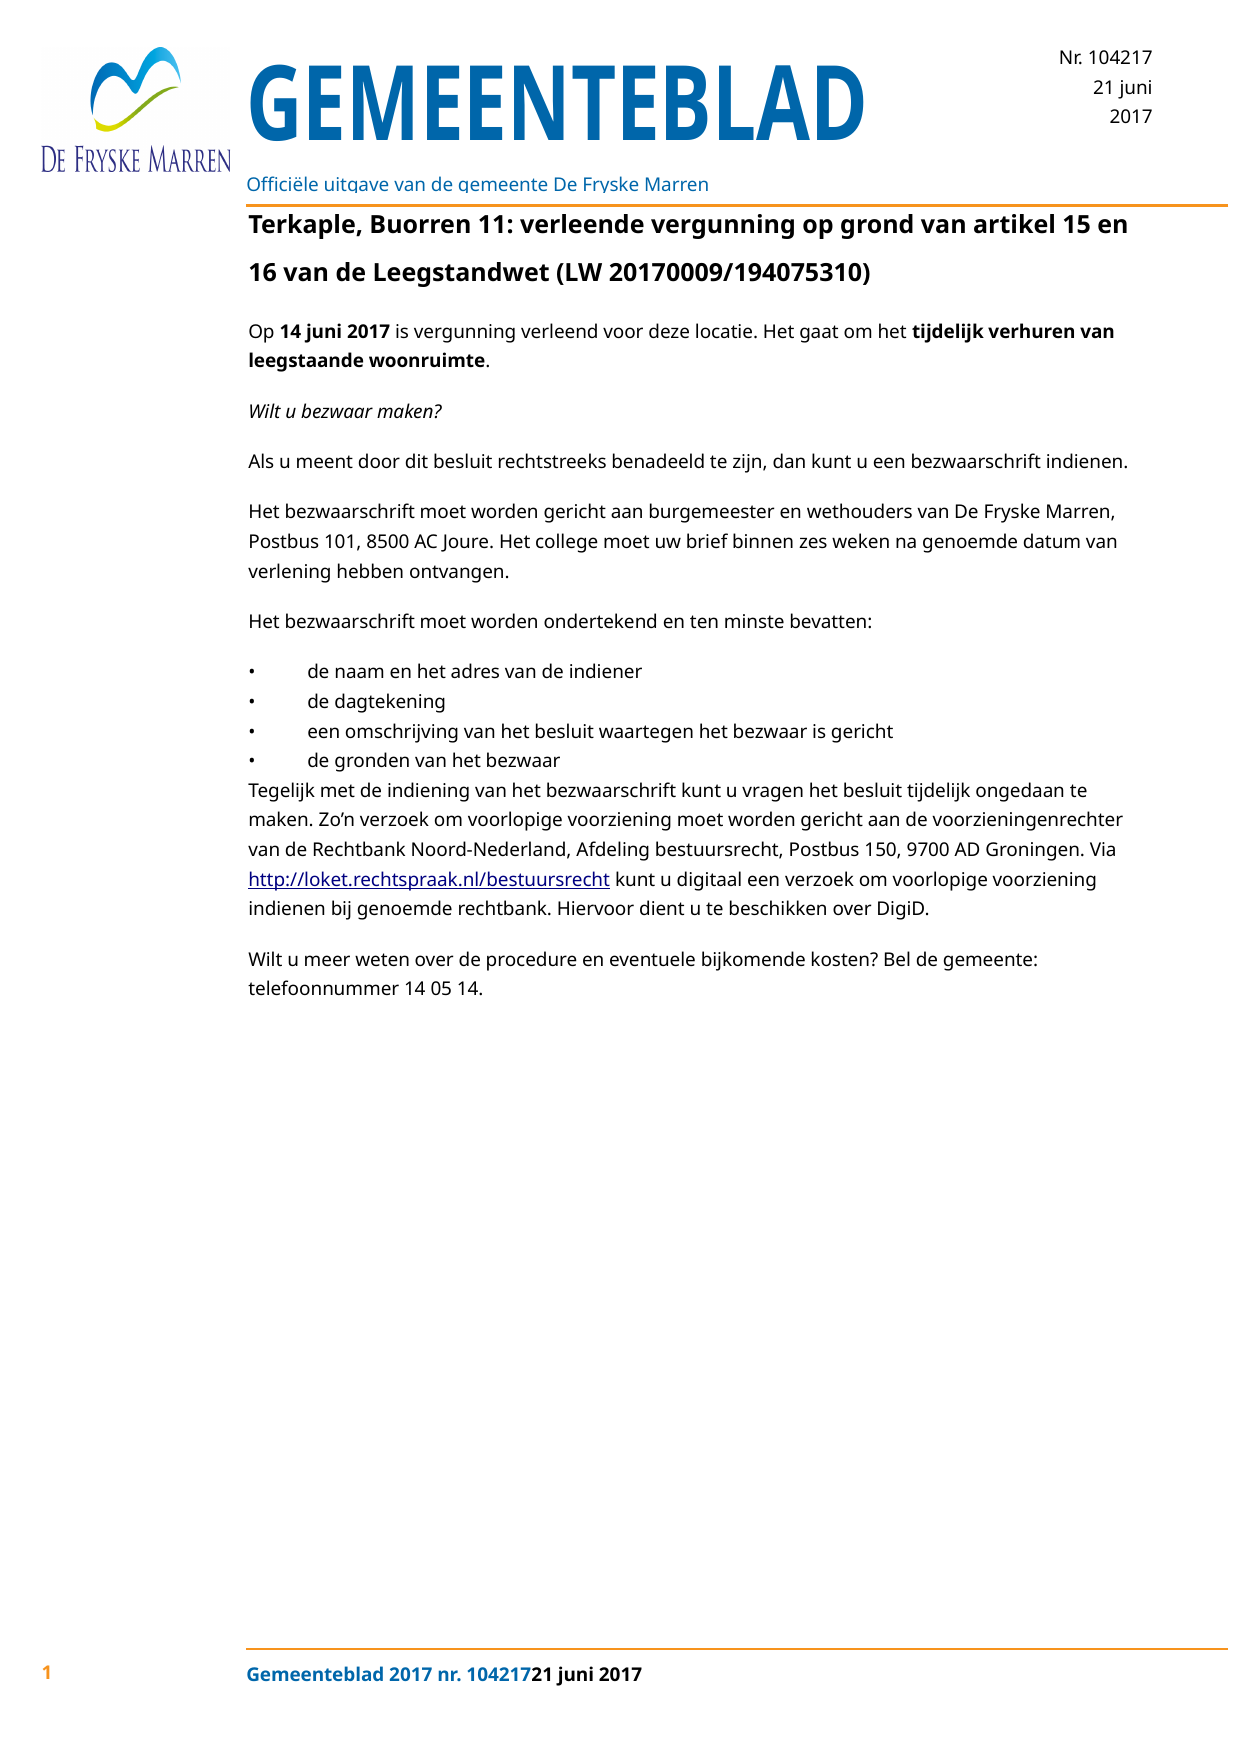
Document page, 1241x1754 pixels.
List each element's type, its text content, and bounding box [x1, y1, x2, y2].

list een omschrijving van het besluit waartegen het bezwaar is gericht [248, 718, 1152, 744]
text Het bezwaarschrift moet worden ondertekend en ten minste bevatten: [248, 608, 1152, 634]
text Het bezwaarschrift moet worden gericht aan burgemeester en wethouders van De Fryske Marren, Postbus 101, 8500 AC Joure. Het college moet uw brief binnen zes weken na genoemde datum van verlening hebben ontvangen. [248, 499, 1152, 584]
text Terkaple, Buorren 11: verleende vergunning op grond van artikel 15 en 16 van de Leegstandwet (LW 20170009/194075310) [248, 207, 1152, 288]
text Op 14 juni 2017 is vergunning verleend voor deze locatie. Het gaat om het tijdelijk verhuren van leegstaande woonruimte. [248, 318, 1152, 373]
picture [41, 47, 231, 172]
text Wilt u meer weten over de procedure en eventuele bijkomende kosten? Bel de gemeente: telefoonnummer 14 05 14. [248, 946, 1152, 1001]
list de naam en het adres van de indiener [248, 659, 1152, 684]
text Wilt u bezwaar maken? [248, 398, 1152, 424]
list de dagtekening [248, 688, 1152, 714]
text Als u meent door dit besluit rechtstreeks benadeeld te zijn, dan kunt u een bezwaarschrift indienen. [248, 448, 1152, 474]
text Tegelijk met de indiening van het bezwaarschrift kunt u vragen het besluit tijdelijk ongedaan te maken. Zo’n verzoek om voorlopige voorziening moet worden gericht aan de voorzieningenrechter van de Rechtbank Noord-Nederland, Afdeling bestuursrecht, Postbus 150, 9700 AD Groningen. Via http://loket.rechtspraak.nl/bestuursrecht kunt u digitaal een verzoek om voorlopige voorziening indienen bij genoemde rechtbank. Hiervoor dient u te beschikken over DigiD. [248, 777, 1152, 921]
list de gronden van het bezwaar [248, 747, 1152, 773]
